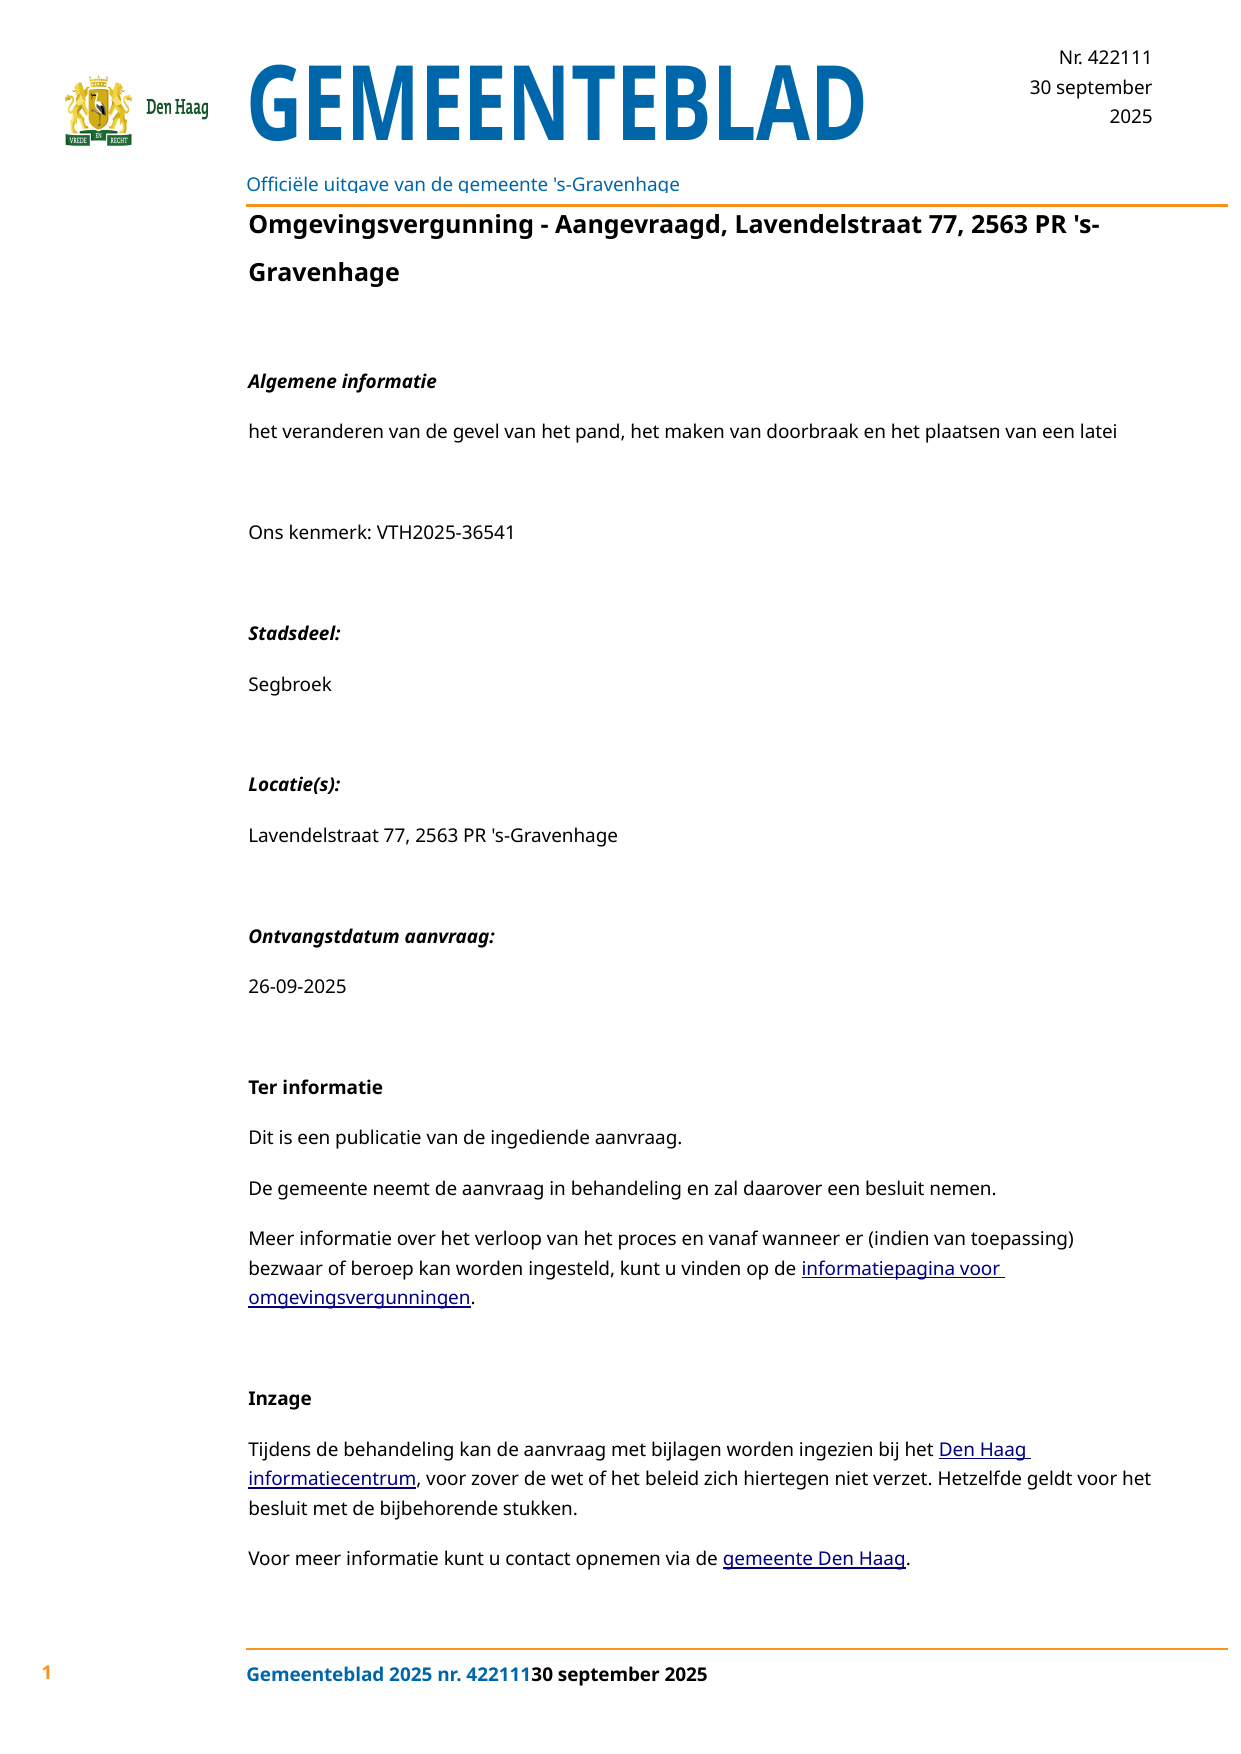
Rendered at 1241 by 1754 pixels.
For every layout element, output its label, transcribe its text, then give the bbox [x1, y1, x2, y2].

text Locatie(s): [248, 772, 1152, 797]
text Inzage [248, 1385, 1152, 1411]
text Stadsdeel: [248, 620, 1152, 646]
text Ons kenmerk: VTH2025-36541 [248, 519, 1152, 545]
text Voor meer informatie kunt u contact opnemen via de gemeente Den Haag. [248, 1545, 1152, 1571]
text Lavendelstraat 77, 2563 PR 's-Gravenhage [248, 822, 1152, 848]
text Tijdens de behandeling kan de aanvraag met bijlagen worden ingezien bij het Den Haag informatiecentrum, voor zover de wet of het beleid zich hiertegen niet verzet. Hetzelfde geldt voor het besluit met de bijbehorende stukken. [248, 1436, 1152, 1521]
text Omgevingsvergunning - Aangevraagd, Lavendelstraat 77, 2563 PR 's-Gravenhage [248, 207, 1152, 288]
text Dit is een publicatie van de ingediende aanvraag. [248, 1124, 1152, 1150]
text 26-09-2025 [248, 973, 1152, 999]
text het veranderen van de gevel van het pand, het maken van doorbraak en het plaatsen van een latei [248, 419, 1152, 444]
picture [41, 47, 231, 172]
text Meer informatie over het verloop van het proces en vanaf wanneer er (indien van toepassing) bezwaar of beroep kan worden ingesteld, kunt u vinden op de informatiepagina voor omgevingsvergunningen. [248, 1225, 1152, 1310]
text Segbroek [248, 671, 1152, 697]
text De gemeente neemt de aanvraag in behandeling en zal daarover een besluit nemen. [248, 1175, 1152, 1201]
text Ter informatie [248, 1074, 1152, 1100]
text Algemene informatie [248, 368, 1152, 394]
text Ontvangstdatum aanvraag: [248, 923, 1152, 949]
